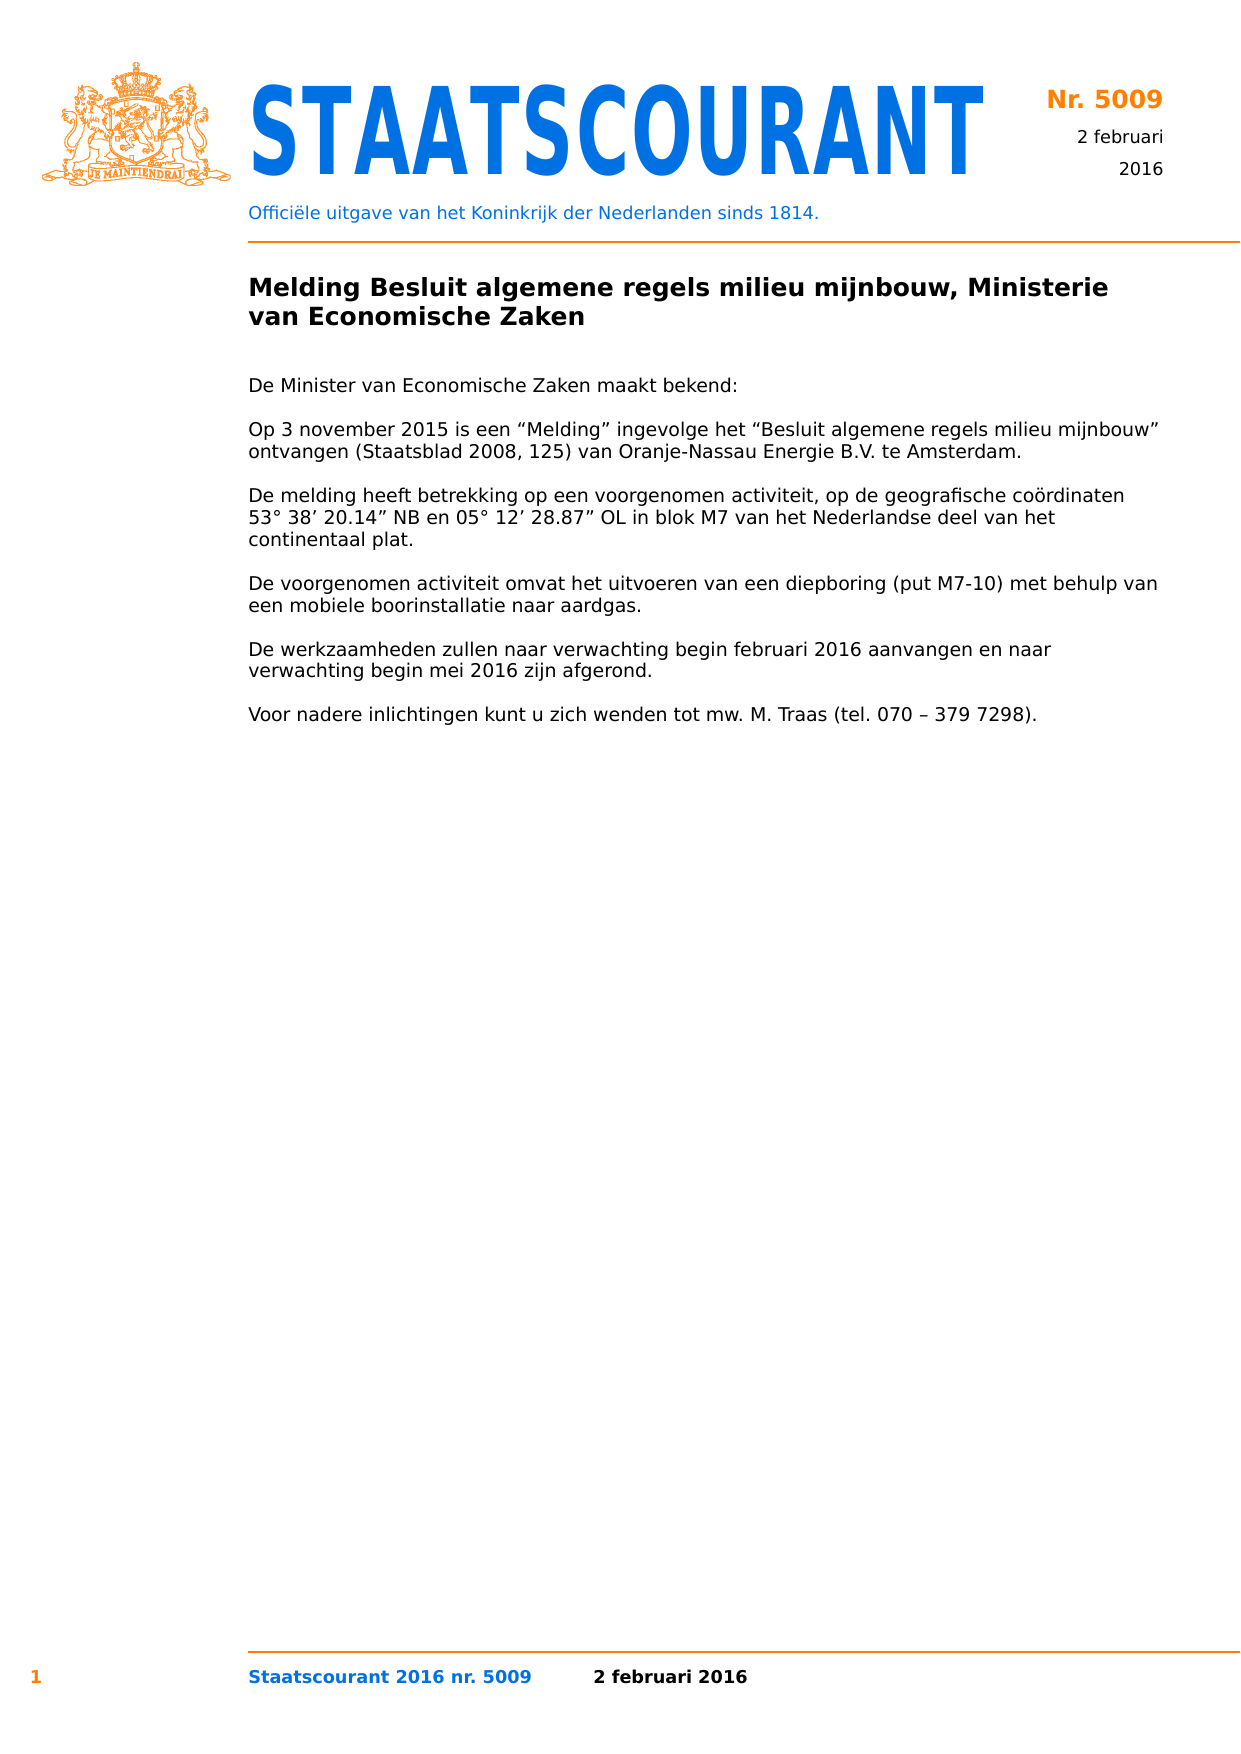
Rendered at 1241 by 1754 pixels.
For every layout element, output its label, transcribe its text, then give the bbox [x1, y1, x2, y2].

table_cell Officiële uitgave van het Koninkrijk der Nederlanden sinds 1814. [248, 203, 1240, 241]
table_header STAATSCOURANT [248, 62, 998, 203]
text De werkzaamheden zullen naar verwachting begin februari 2016 aanvangen en naar verwachting begin mei 2016 zijn afgerond. [248, 638, 1163, 682]
text Op 3 november 2015 is een “Melding” ingevolge het “Besluit algemene regels milieu mijnbouw” ontvangen (Staatsblad 2008, 125) van Oranje-Nassau Energie B.V. te Amsterdam. [248, 419, 1163, 463]
table_cell 2 februari [998, 121, 1240, 153]
text De melding heeft betrekking op een voorgenomen activiteit, op de geografische coördinaten 53° 38’ 20.14” NB en 05° 12’ 28.87” OL in blok M7 van het Nederlandse deel van het continentaal plat. [248, 485, 1163, 551]
picture [41, 62, 231, 186]
text Voor nadere inlichtingen kunt u zich wenden tot mw. M. Traas (tel. 070 – 379 7298). [248, 704, 1163, 726]
table_cell 2016 [998, 153, 1240, 203]
text De voorgenomen activiteit omvat het uitvoeren van een diepboring (put M7-10) met behulp van een mobiele boorinstallatie naar aardgas. [248, 573, 1163, 617]
table_header Nr. 5009 [998, 62, 1240, 121]
table_header [25, 62, 248, 241]
subtitle Melding Besluit algemene regels milieu mijnbouw, Ministerie van Economische Zaken [248, 273, 1163, 331]
text De Minister van Economische Zaken maakt bekend: [248, 375, 1163, 397]
